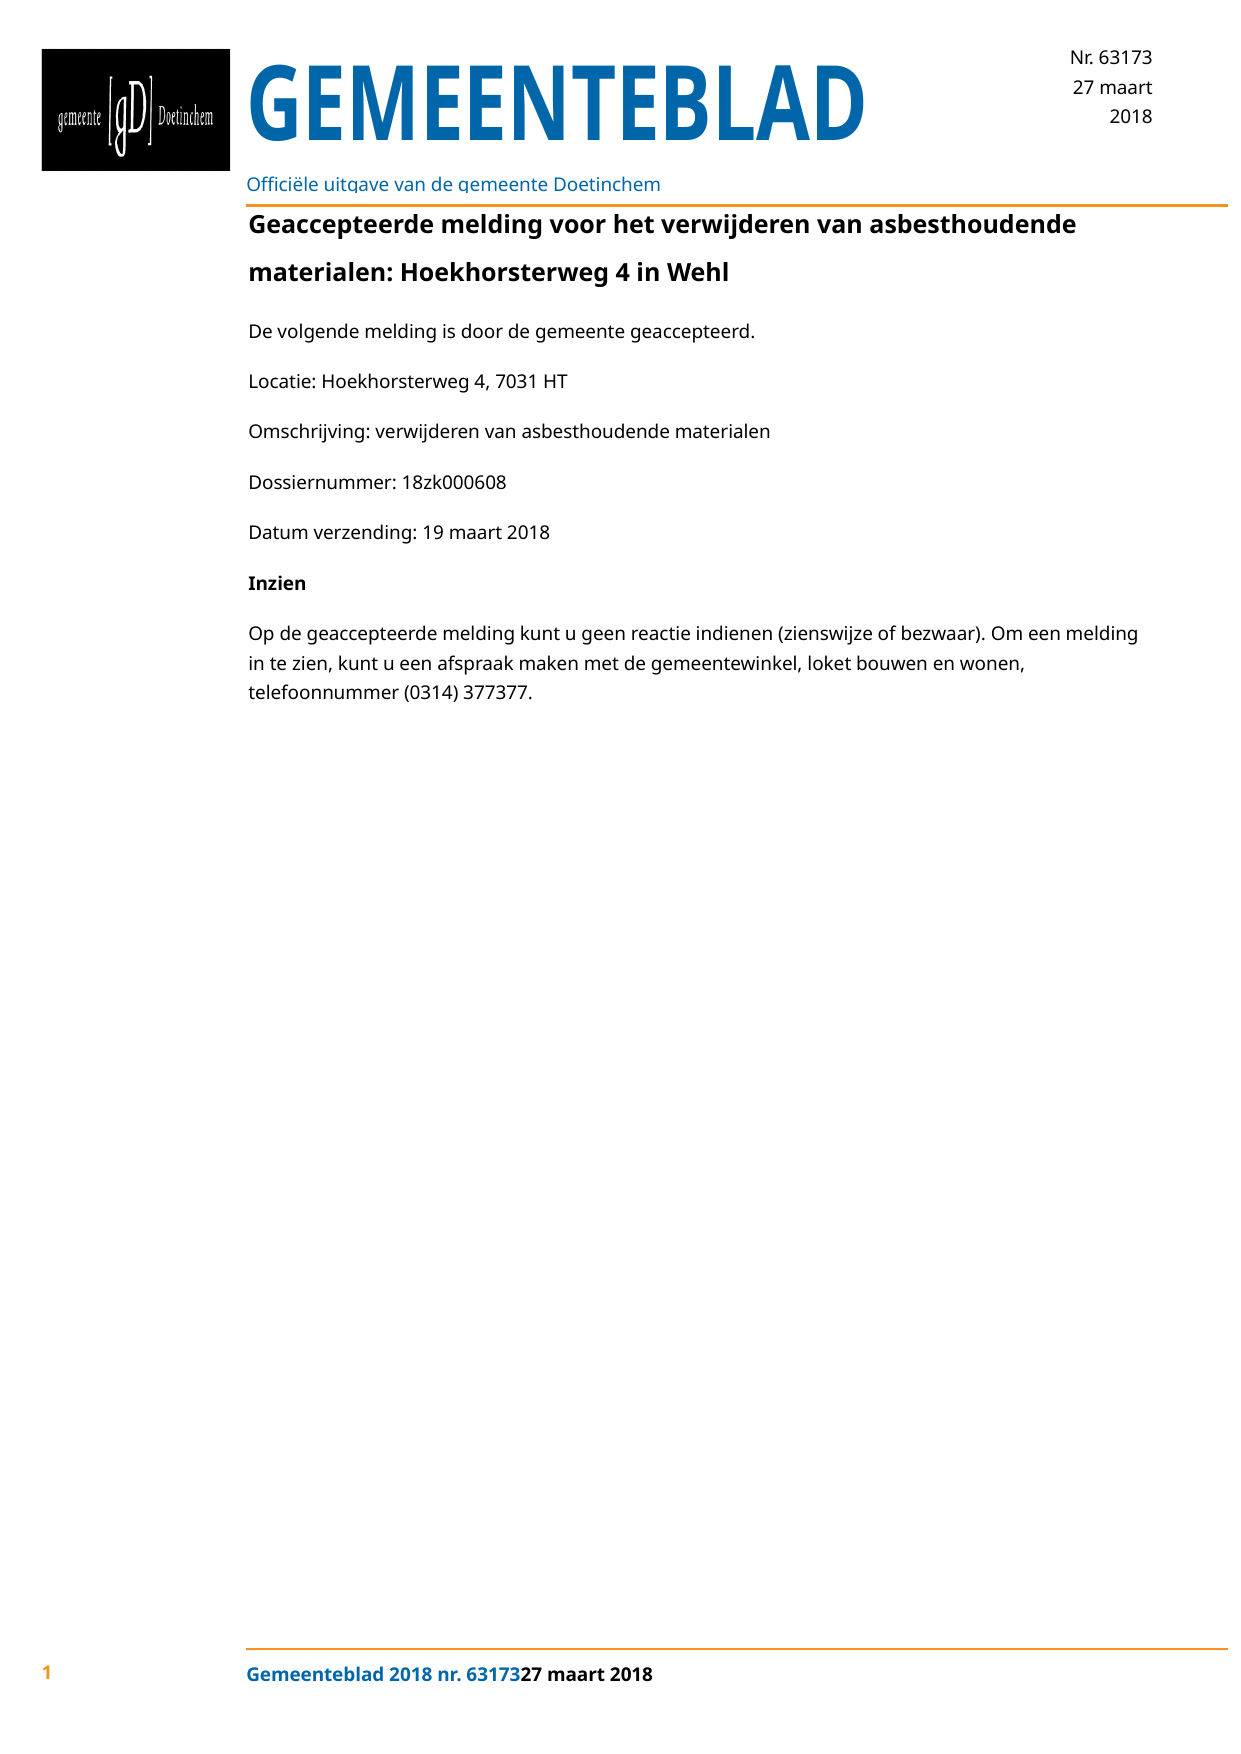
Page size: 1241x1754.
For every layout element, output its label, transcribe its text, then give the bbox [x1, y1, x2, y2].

text Datum verzending: 19 maart 2018 [248, 519, 1152, 545]
text Geaccepteerde melding voor het verwijderen van asbesthoudende materialen: Hoekhorsterweg 4 in Wehl [248, 207, 1152, 288]
text Dossiernummer: 18zk000608 [248, 469, 1152, 495]
text Omschrijving: verwijderen van asbesthoudende materialen [248, 419, 1152, 444]
text Inzien [248, 570, 1152, 596]
text Op de geaccepteerde melding kunt u geen reactie indienen (zienswijze of bezwaar). Om een melding in te zien, kunt u een afspraak maken met de gemeentewinkel, loket bouwen en wonen, telefoonnummer (0314) 377377. [248, 620, 1152, 705]
text De volgende melding is door de gemeente geaccepteerd. [248, 318, 1152, 344]
picture [41, 47, 231, 172]
text Locatie: Hoekhorsterweg 4, 7031 HT [248, 368, 1152, 394]
